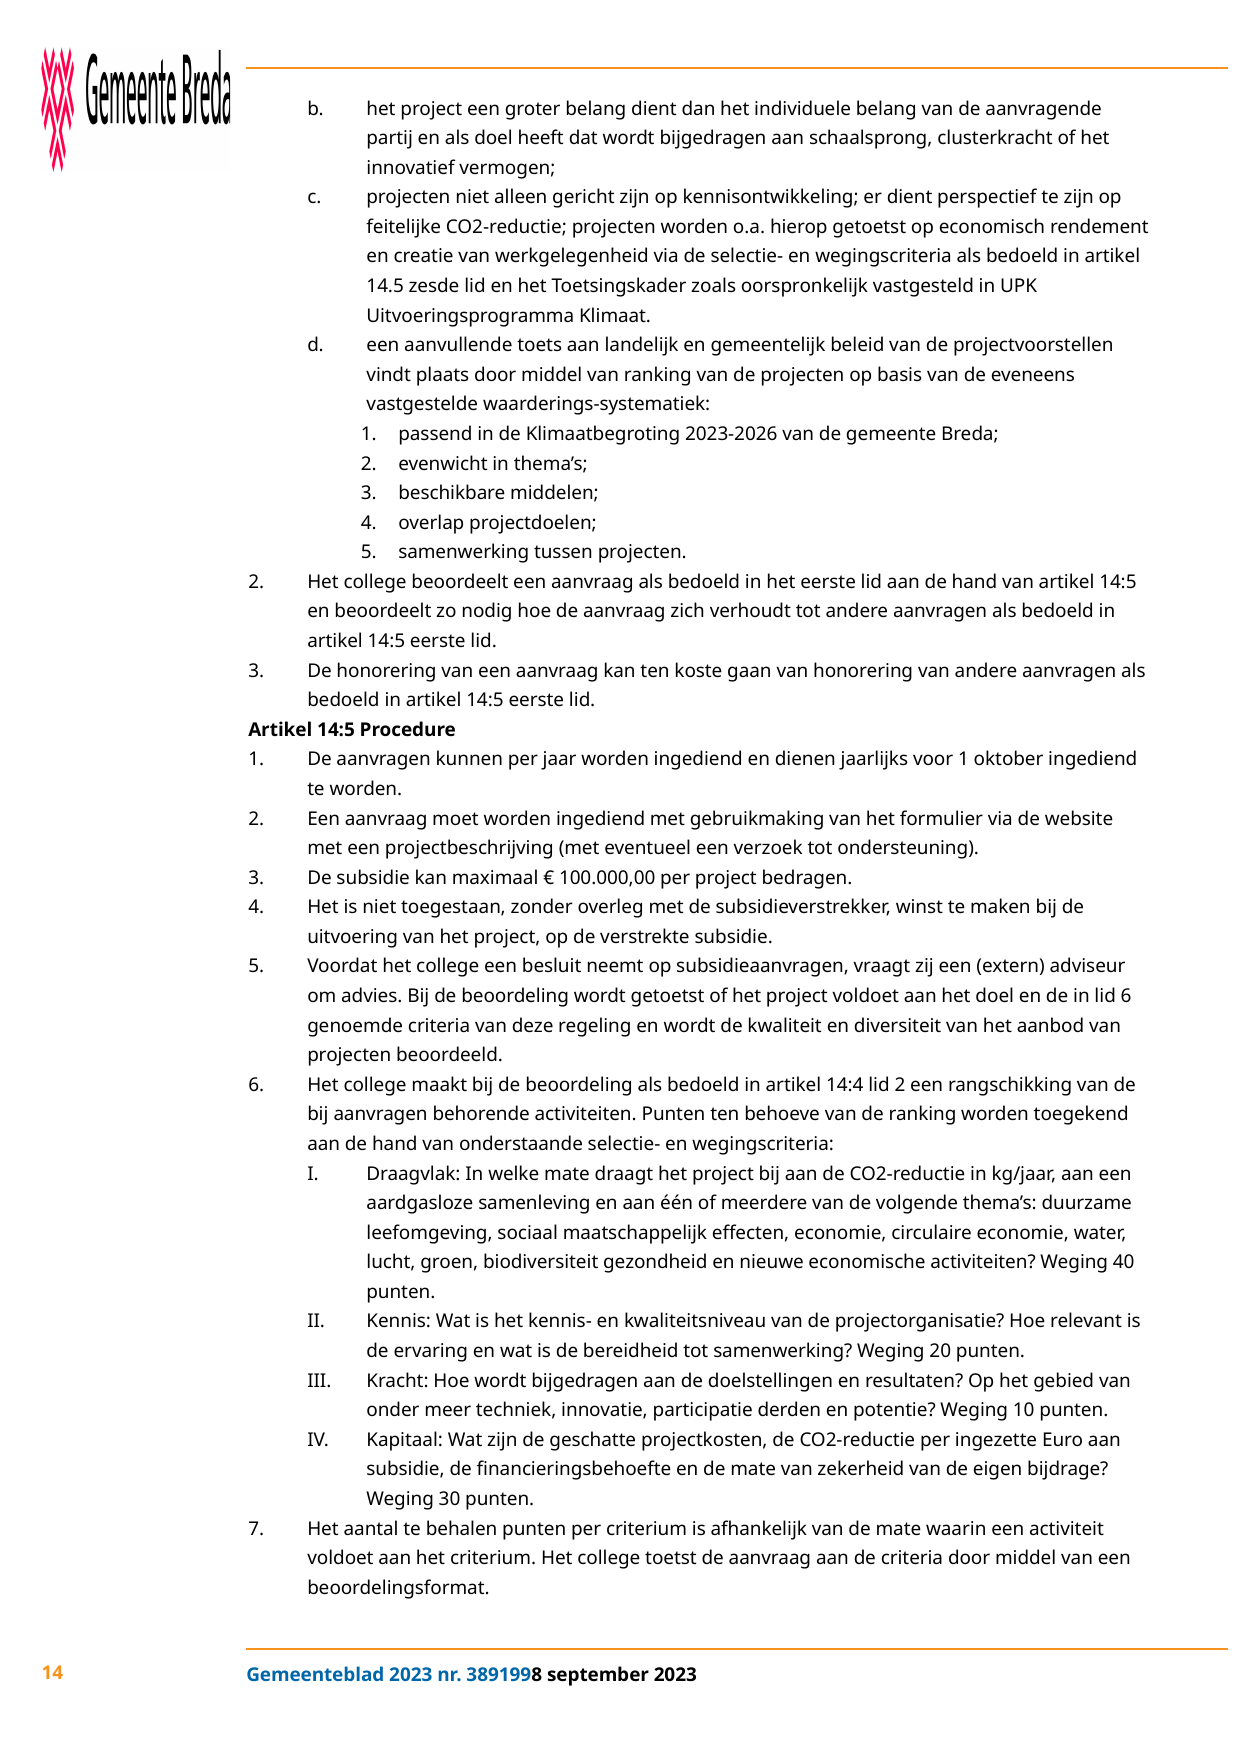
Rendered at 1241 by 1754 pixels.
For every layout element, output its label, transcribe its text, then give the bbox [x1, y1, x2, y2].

list De subsidie kan maximaal € 100.000,00 per project bedragen. [248, 864, 1152, 890]
list passend in de Klimaatbegroting 2023-2026 van de gemeente Breda; [361, 420, 1152, 446]
list Draagvlak: In welke mate draagt het project bij aan de CO2-reductie in kg/jaar, aan een aardgasloze samenleving en aan één of meerdere van de volgende thema’s: duurzame leefomgeving, sociaal maatschappelijk effecten, economie, circulaire economie, water, lucht, groen, biodiversiteit gezondheid en nieuwe economische activiteiten? Weging 40 punten. [307, 1160, 1152, 1304]
list het project een groter belang dient dan het individuele belang van de aanvragende partij en als doel heeft dat wordt bijgedragen aan schaalsprong, clusterkracht of het innovatief vermogen; [307, 95, 1152, 180]
list De aanvragen kunnen per jaar worden ingediend en dienen jaarlijks voor 1 oktober ingediend te worden. [248, 746, 1152, 801]
list Een aanvraag moet worden ingediend met gebruikmaking van het formulier via de website met een projectbeschrijving (met eventueel een verzoek tot ondersteuning). [248, 805, 1152, 860]
list beschikbare middelen; [361, 479, 1152, 505]
picture [41, 47, 231, 172]
list samenwerking tussen projecten. [361, 538, 1152, 564]
text Artikel 14:5 Procedure [248, 716, 1152, 742]
list Kennis: Wat is het kennis- en kwaliteitsniveau van de projectorganisatie? Hoe relevant is de ervaring en wat is de bereidheid tot samenwerking? Weging 20 punten. [307, 1308, 1152, 1363]
list De honorering van een aanvraag kan ten koste gaan van honorering van andere aanvragen als bedoeld in artikel 14:5 eerste lid. [248, 657, 1152, 712]
list projecten niet alleen gericht zijn op kennisontwikkeling; er dient perspectief te zijn op feitelijke CO2-reductie; projecten worden o.a. hierop getoetst op economisch rendement en creatie van werkgelegenheid via de selectie- en wegingscriteria als bedoeld in artikel 14.5 zesde lid en het Toetsingskader zoals oorspronkelijk vastgesteld in UPK Uitvoeringsprogramma Klimaat. [307, 183, 1152, 328]
list Het is niet toegestaan, zonder overleg met de subsidieverstrekker, winst te maken bij de uitvoering van het project, op de verstrekte subsidie. [248, 893, 1152, 949]
list Kapitaal: Wat zijn de geschatte projectkosten, de CO2-reductie per ingezette Euro aan subsidie, de financieringsbehoefte en de mate van zekerheid van de eigen bijdrage? Weging 30 punten. [307, 1426, 1152, 1511]
list evenwicht in thema’s; [361, 450, 1152, 476]
list overlap projectdoelen; [361, 509, 1152, 535]
list een aanvullende toets aan landelijk en gemeentelijk beleid van de projectvoorstellen vindt plaats door middel van ranking van de projecten op basis van de eveneens vastgestelde waarderings-systematiek: [307, 331, 1152, 416]
list Het aantal te behalen punten per criterium is afhankelijk van de mate waarin een activiteit voldoet aan het criterium. Het college toetst de aanvraag aan de criteria door middel van een beoordelingsformat. [248, 1515, 1152, 1600]
list Het college maakt bij de beoordeling als bedoeld in artikel 14:4 lid 2 een rangschikking van de bij aanvragen behorende activiteiten. Punten ten behoeve van de ranking worden toegekend aan de hand van onderstaande selectie- en wegingscriteria: [248, 1071, 1152, 1156]
list Het college beoordeelt een aanvraag als bedoeld in het eerste lid aan de hand van artikel 14:5 en beoordeelt zo nodig hoe de aanvraag zich verhoudt tot andere aanvragen als bedoeld in artikel 14:5 eerste lid. [248, 568, 1152, 653]
list Voordat het college een besluit neemt op subsidieaanvragen, vraagt zij een (extern) adviseur om advies. Bij de beoordeling wordt getoetst of het project voldoet aan het doel en de in lid 6 genoemde criteria van deze regeling en wordt de kwaliteit en diversiteit van het aanbod van projecten beoordeeld. [248, 953, 1152, 1067]
list Kracht: Hoe wordt bijgedragen aan de doelstellingen en resultaten? Op het gebied van onder meer techniek, innovatie, participatie derden en potentie? Weging 10 punten. [307, 1367, 1152, 1422]
